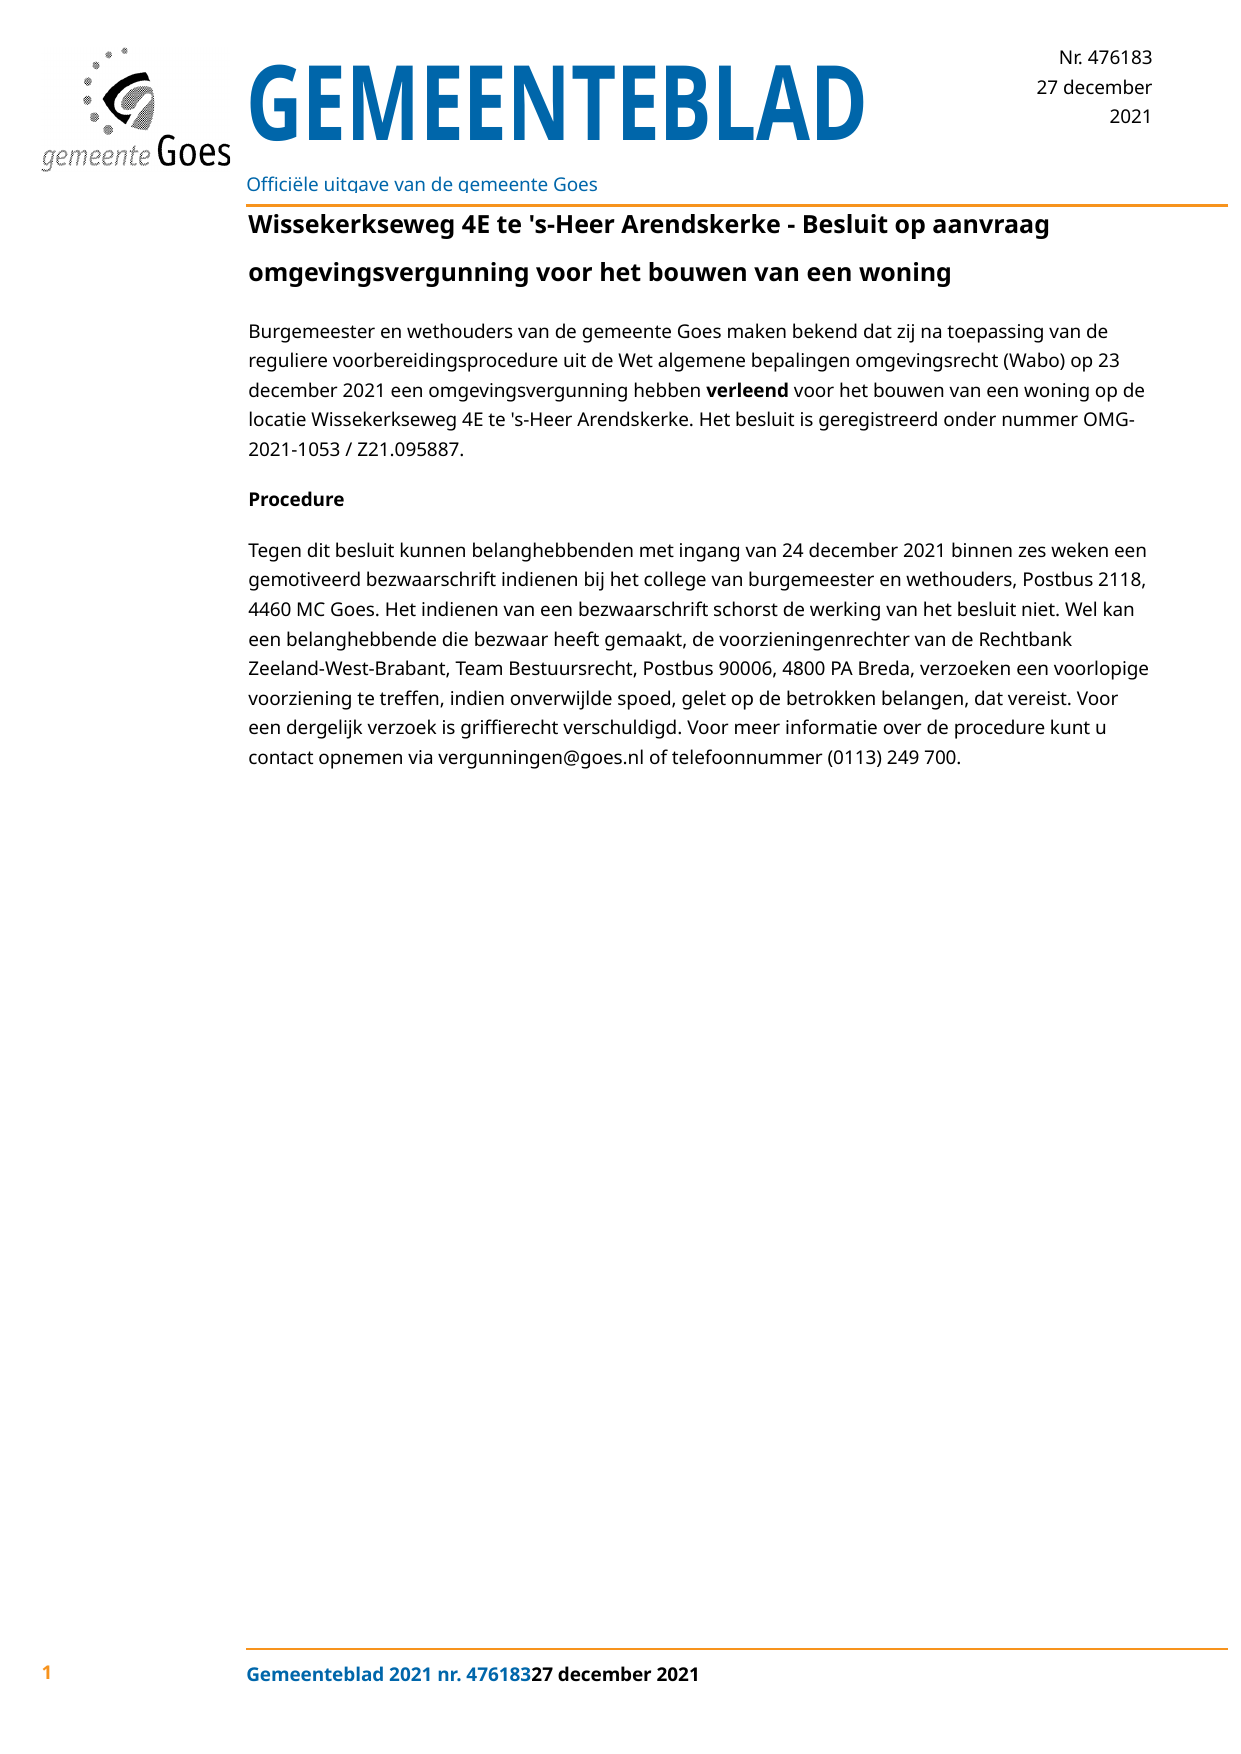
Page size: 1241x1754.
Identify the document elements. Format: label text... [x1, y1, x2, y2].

text Burgemeester en wethouders van de gemeente Goes maken bekend dat zij na toepassing van de reguliere voorbereidingsprocedure uit de Wet algemene bepalingen omgevingsrecht (Wabo) op 23 december 2021 een omgevingsvergunning hebben verleend voor het bouwen van een woning op de locatie Wissekerkseweg 4E te 's-Heer Arendskerke. Het besluit is geregistreerd onder nummer OMG-2021-1053 / Z21.095887. [248, 318, 1152, 462]
text Tegen dit besluit kunnen belanghebbenden met ingang van 24 december 2021 binnen zes weken een gemotiveerd bezwaarschrift indienen bij het college van burgemeester en wethouders, Postbus 2118, 4460 MC Goes. Het indienen van een bezwaarschrift schorst de werking van het besluit niet. Wel kan een belanghebbende die bezwaar heeft gemaakt, de voorzieningenrechter van de Rechtbank Zeeland-West-Brabant, Team Bestuursrecht, Postbus 90006, 4800 PA Breda, verzoeken een voorlopige voorziening te treffen, indien onverwijlde spoed, gelet op de betrokken belangen, dat vereist. Voor een dergelijk verzoek is griffierecht verschuldigd. Voor meer informatie over de procedure kunt u contact opnemen via vergunningen@goes.nl of telefoonnummer (0113) 249 700. [248, 537, 1152, 770]
text Wissekerkseweg 4E te 's-Heer Arendskerke - Besluit op aanvraag omgevingsvergunning voor het bouwen van een woning [248, 207, 1152, 288]
text Procedure [248, 487, 1152, 512]
picture [41, 47, 231, 172]
